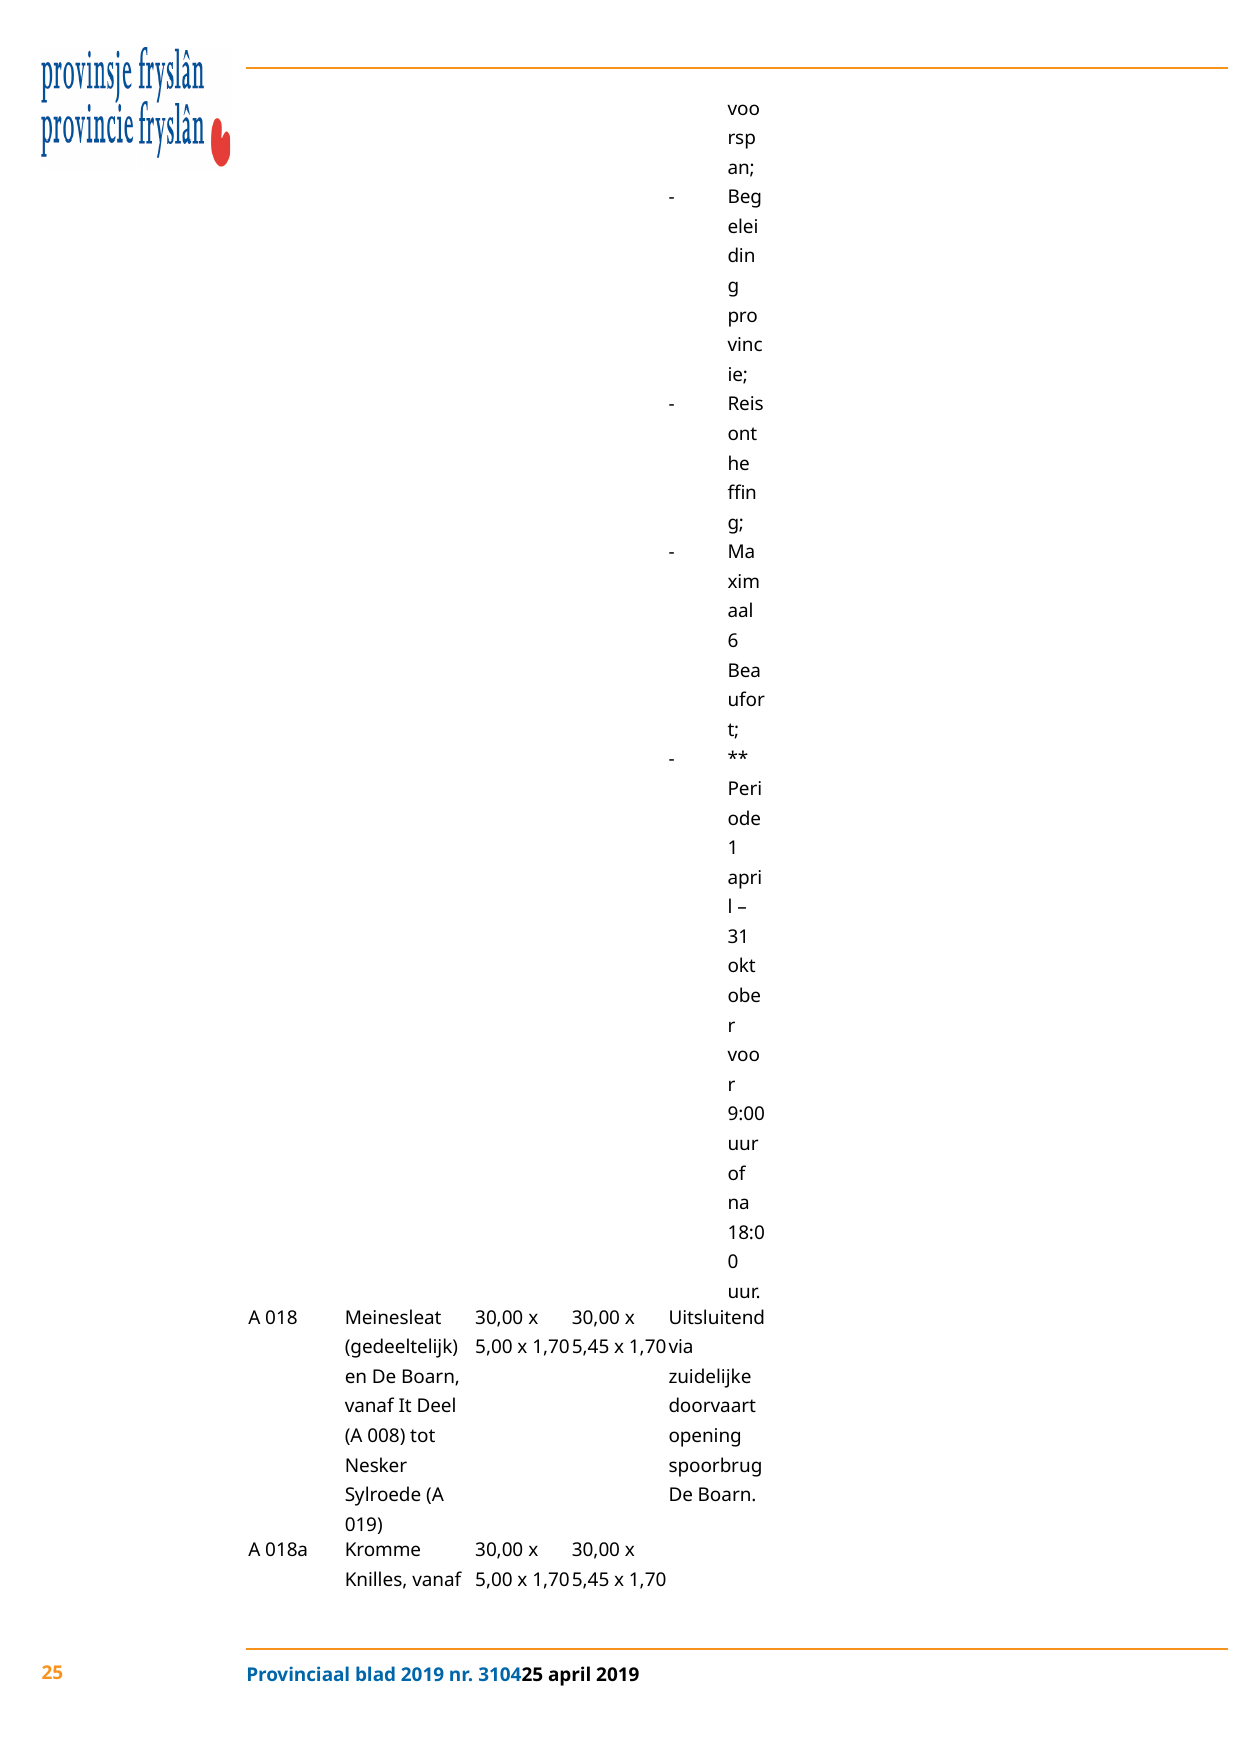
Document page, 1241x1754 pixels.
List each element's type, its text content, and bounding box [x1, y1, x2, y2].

table_cell A 018a [248, 1537, 344, 1592]
table_cell [248, 95, 344, 1304]
table_cell 30,00 x 5,00 x 1,70 [475, 1304, 572, 1537]
table_cell voorspan; Begeleiding provincie; Reisontheffing; Maximaal 6 Beaufort; ** Periode 1 april – 31 oktober voor 9:00 uur of na 18:00 uur. [668, 95, 765, 1304]
table_cell 30,00 x 5,00 x 1,70 [475, 1537, 572, 1592]
table_cell Uitsluitend via zuidelijke doorvaartopening spoorbrug De Boarn. [668, 1304, 765, 1537]
table_cell Meinesleat (gedeeltelijk) en De Boarn, vanaf It Deel (A 008) tot Nesker Sylroede (A 019) [345, 1304, 475, 1537]
table_cell [475, 95, 572, 1304]
table_cell A 018 [248, 1304, 344, 1537]
table_cell [668, 1537, 765, 1592]
picture [41, 47, 231, 172]
table_cell Kromme Knilles, vanaf [345, 1537, 475, 1592]
table_cell [572, 95, 668, 1304]
table_cell 30,00 x 5,45 x 1,70 [572, 1537, 668, 1592]
table_cell [345, 95, 475, 1304]
table_cell 30,00 x 5,45 x 1,70 [572, 1304, 668, 1537]
